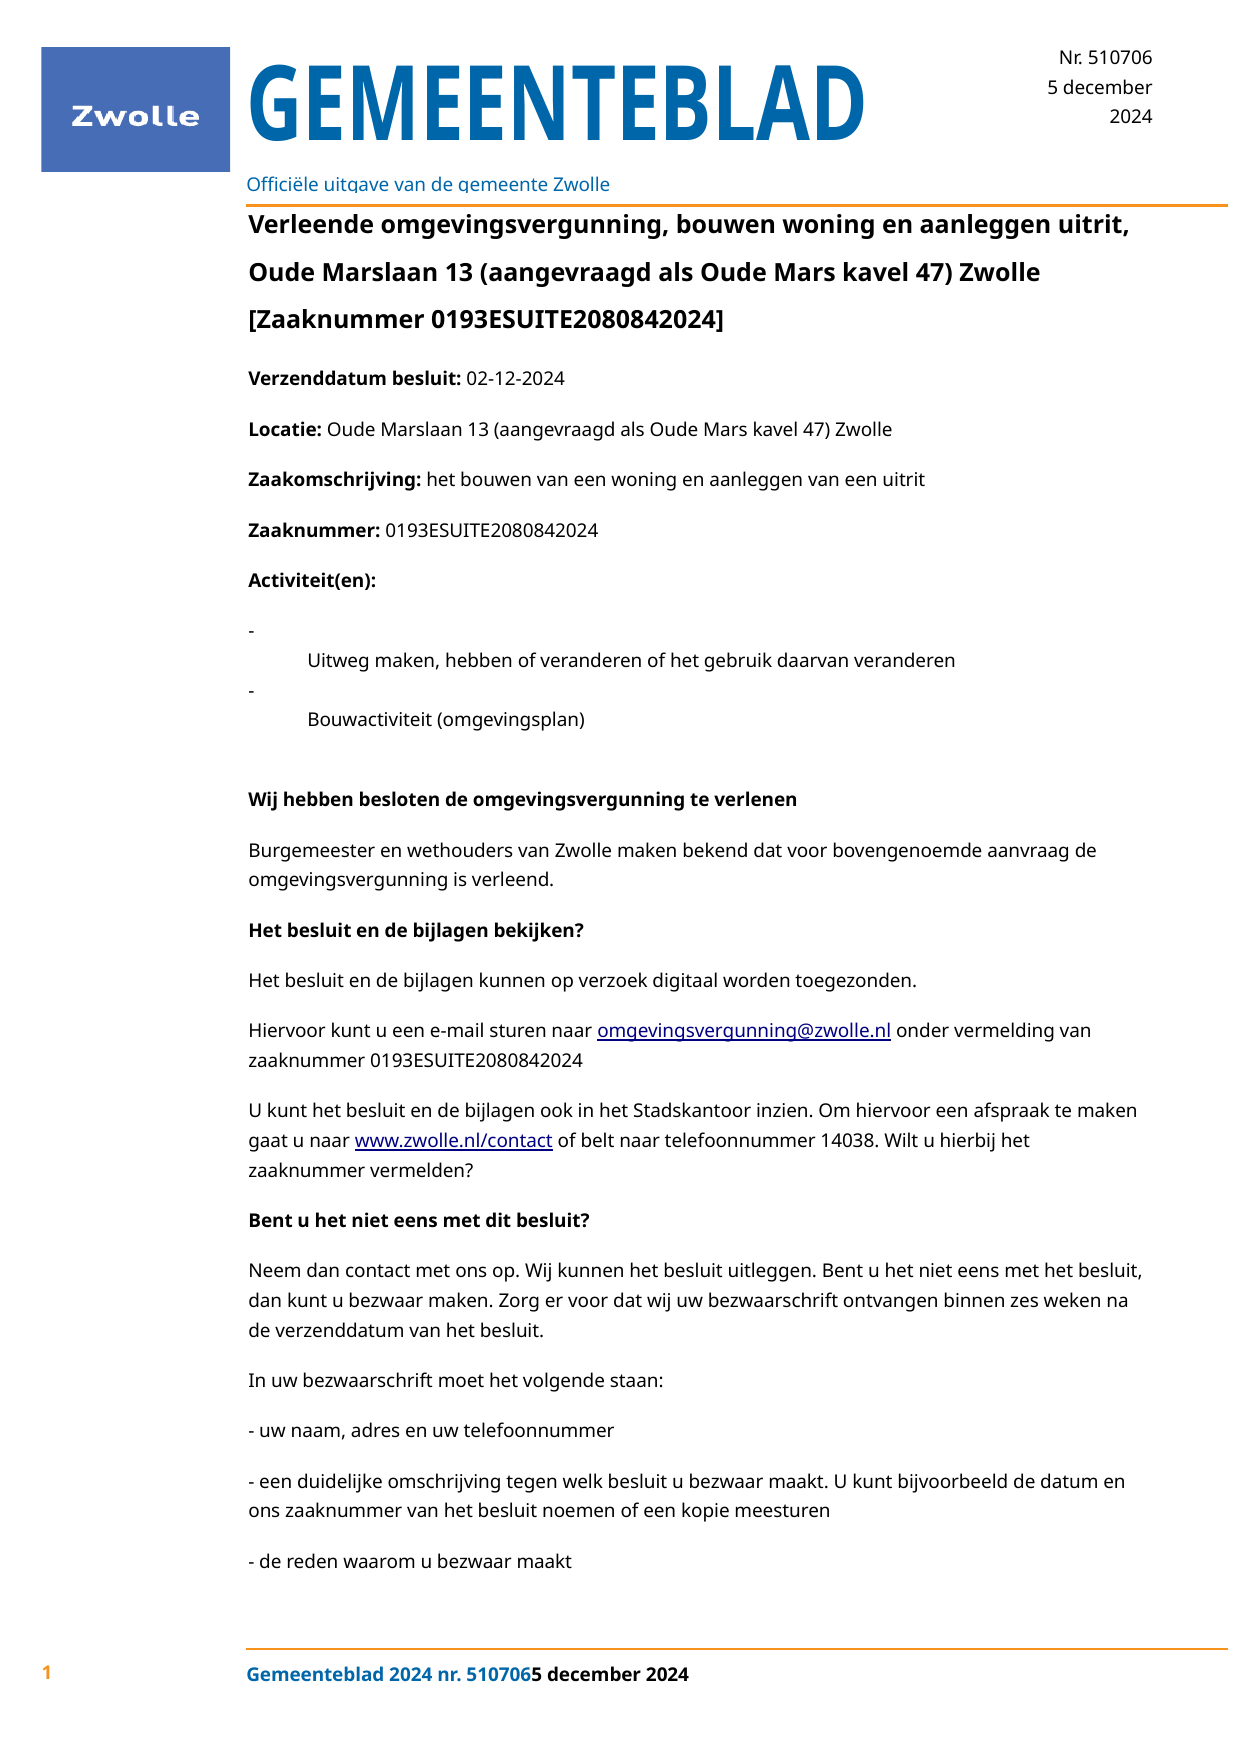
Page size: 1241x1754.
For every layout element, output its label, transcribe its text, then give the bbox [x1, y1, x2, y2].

text U kunt het besluit en de bijlagen ook in het Stadskantoor inzien. Om hiervoor een afspraak te maken gaat u naar www.zwolle.nl/contact of belt naar telefoonnummer 14038. Wilt u hierbij het zaaknummer vermelden? [248, 1098, 1152, 1182]
text Zaakomschrijving: het bouwen van een woning en aanleggen van een uitrit [248, 466, 1152, 492]
text Activiteit(en): [248, 567, 1152, 593]
text - een duidelijke omschrijving tegen welk besluit u bezwaar maakt. U kunt bijvoorbeeld de datum en ons zaaknummer van het besluit noemen of een kopie meesturen [248, 1468, 1152, 1523]
text Burgemeester en wethouders van Zwolle maken bekend dat voor bovengenoemde aanvraag de omgevingsvergunning is verleend. [248, 837, 1152, 892]
text Het besluit en de bijlagen kunnen op verzoek digitaal worden toegezonden. [248, 967, 1152, 993]
list Bouwactiviteit (omgevingsplan) [248, 706, 1152, 732]
text Neem dan contact met ons op. Wij kunnen het besluit uitleggen. Bent u het niet eens met het besluit, dan kunt u bezwaar maken. Zorg er voor dat wij uw bezwaarschrift ontvangen binnen zes weken na de verzenddatum van het besluit. [248, 1258, 1152, 1342]
text Zaaknummer: 0193ESUITE2080842024 [248, 517, 1152, 542]
picture [41, 47, 231, 172]
text Verzenddatum besluit: 02-12-2024 [248, 366, 1152, 391]
text Bent u het niet eens met dit besluit? [248, 1207, 1152, 1233]
text Hiervoor kunt u een e-mail sturen naar omgevingsvergunning@zwolle.nl onder vermelding van zaaknummer 0193ESUITE2080842024 [248, 1018, 1152, 1073]
text In uw bezwaarschrift moet het volgende staan: [248, 1367, 1152, 1393]
list Uitweg maken, hebben of veranderen of het gebruik daarvan veranderen [248, 647, 1152, 673]
text - de reden waarom u bezwaar maakt [248, 1548, 1152, 1574]
text Locatie: Oude Marslaan 13 (aangevraagd als Oude Mars kavel 47) Zwolle [248, 416, 1152, 442]
text - uw naam, adres en uw telefoonnummer [248, 1418, 1152, 1443]
text Verleende omgevingsvergunning, bouwen woning en aanleggen uitrit, Oude Marslaan 13 (aangevraagd als Oude Mars kavel 47) Zwolle [Zaaknummer 0193ESUITE2080842024] [248, 207, 1152, 336]
text Wij hebben besloten de omgevingsvergunning te verlenen [248, 786, 1152, 812]
text Het besluit en de bijlagen bekijken? [248, 917, 1152, 942]
